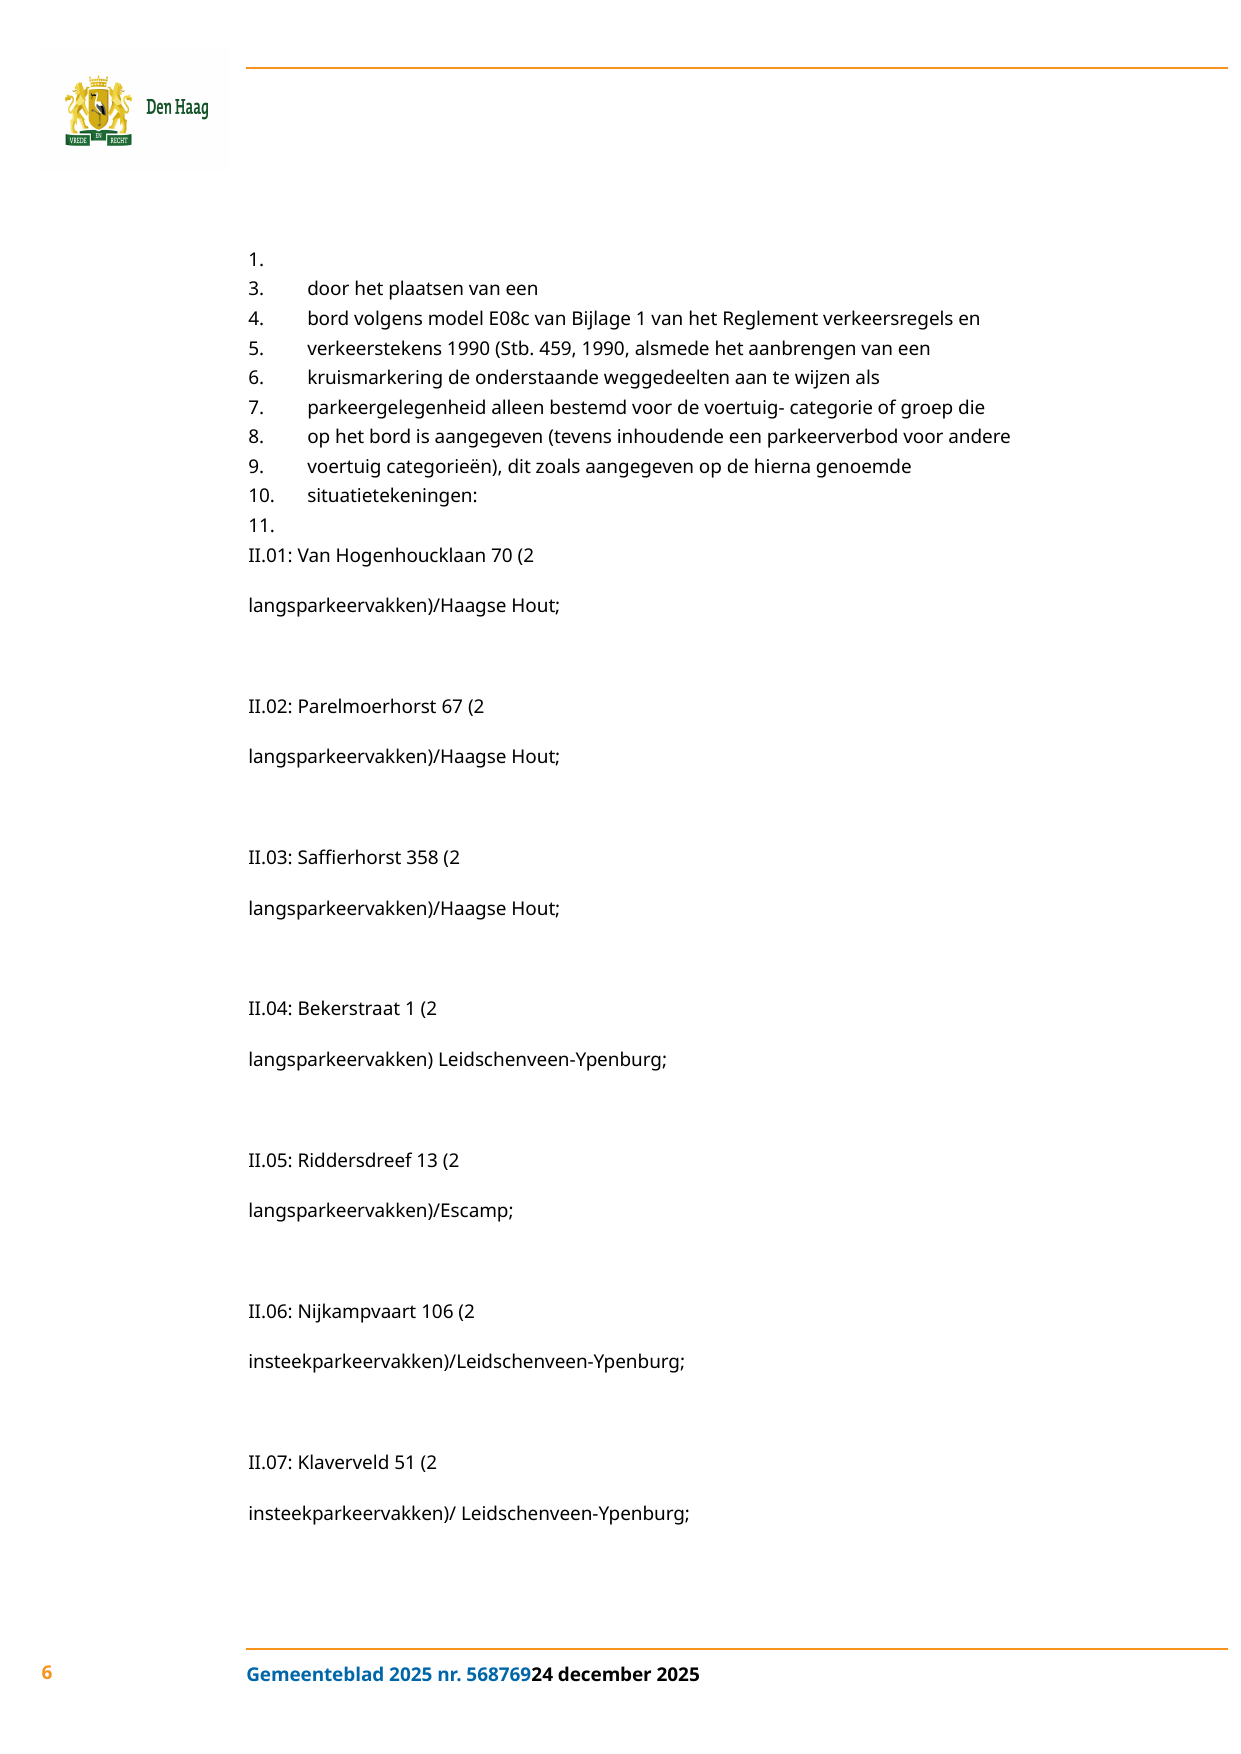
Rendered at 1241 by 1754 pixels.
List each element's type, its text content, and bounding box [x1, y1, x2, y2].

list kruismarkering de onderstaande weggedeelten aan te wijzen als [248, 364, 1152, 390]
text langsparkeervakken)/Haagse Hout; [248, 743, 1152, 769]
list parkeergelegenheid alleen bestemd voor de voertuig- categorie of groep die [248, 394, 1152, 420]
text langsparkeervakken)/Haagse Hout; [248, 895, 1152, 921]
text II.06: Nijkampvaart 106 (2 [248, 1298, 1152, 1324]
list verkeerstekens 1990 (Stb. 459, 1990, alsmede het aanbrengen van een [248, 335, 1152, 361]
text langsparkeervakken)/Escamp; [248, 1197, 1152, 1223]
text II.01: Van Hogenhoucklaan 70 (2 [248, 542, 1152, 568]
text insteekparkeervakken)/ Leidschenveen-Ypenburg; [248, 1500, 1152, 1526]
text langsparkeervakken) Leidschenveen-Ypenburg; [248, 1046, 1152, 1072]
text langsparkeervakken)/Haagse Hout; [248, 592, 1152, 618]
list situatietekeningen: [248, 483, 1152, 508]
text II.02: Parelmoerhorst 67 (2 [248, 693, 1152, 719]
list voertuig categorieën), dit zoals aangegeven op de hierna genoemde [248, 453, 1152, 479]
text II.05: Riddersdreef 13 (2 [248, 1147, 1152, 1173]
text insteekparkeervakken)/Leidschenveen-Ypenburg; [248, 1348, 1152, 1374]
text II.07: Klaverveld 51 (2 [248, 1449, 1152, 1475]
text II.03: Saffierhorst 358 (2 [248, 844, 1152, 870]
text II.04: Bekerstraat 1 (2 [248, 996, 1152, 1021]
list op het bord is aangegeven (tevens inhoudende een parkeerverbod voor andere [248, 423, 1152, 449]
list door het plaatsen van een [248, 276, 1152, 301]
picture [41, 47, 231, 172]
list bord volgens model E08c van Bijlage 1 van het Reglement verkeersregels en [248, 305, 1152, 331]
